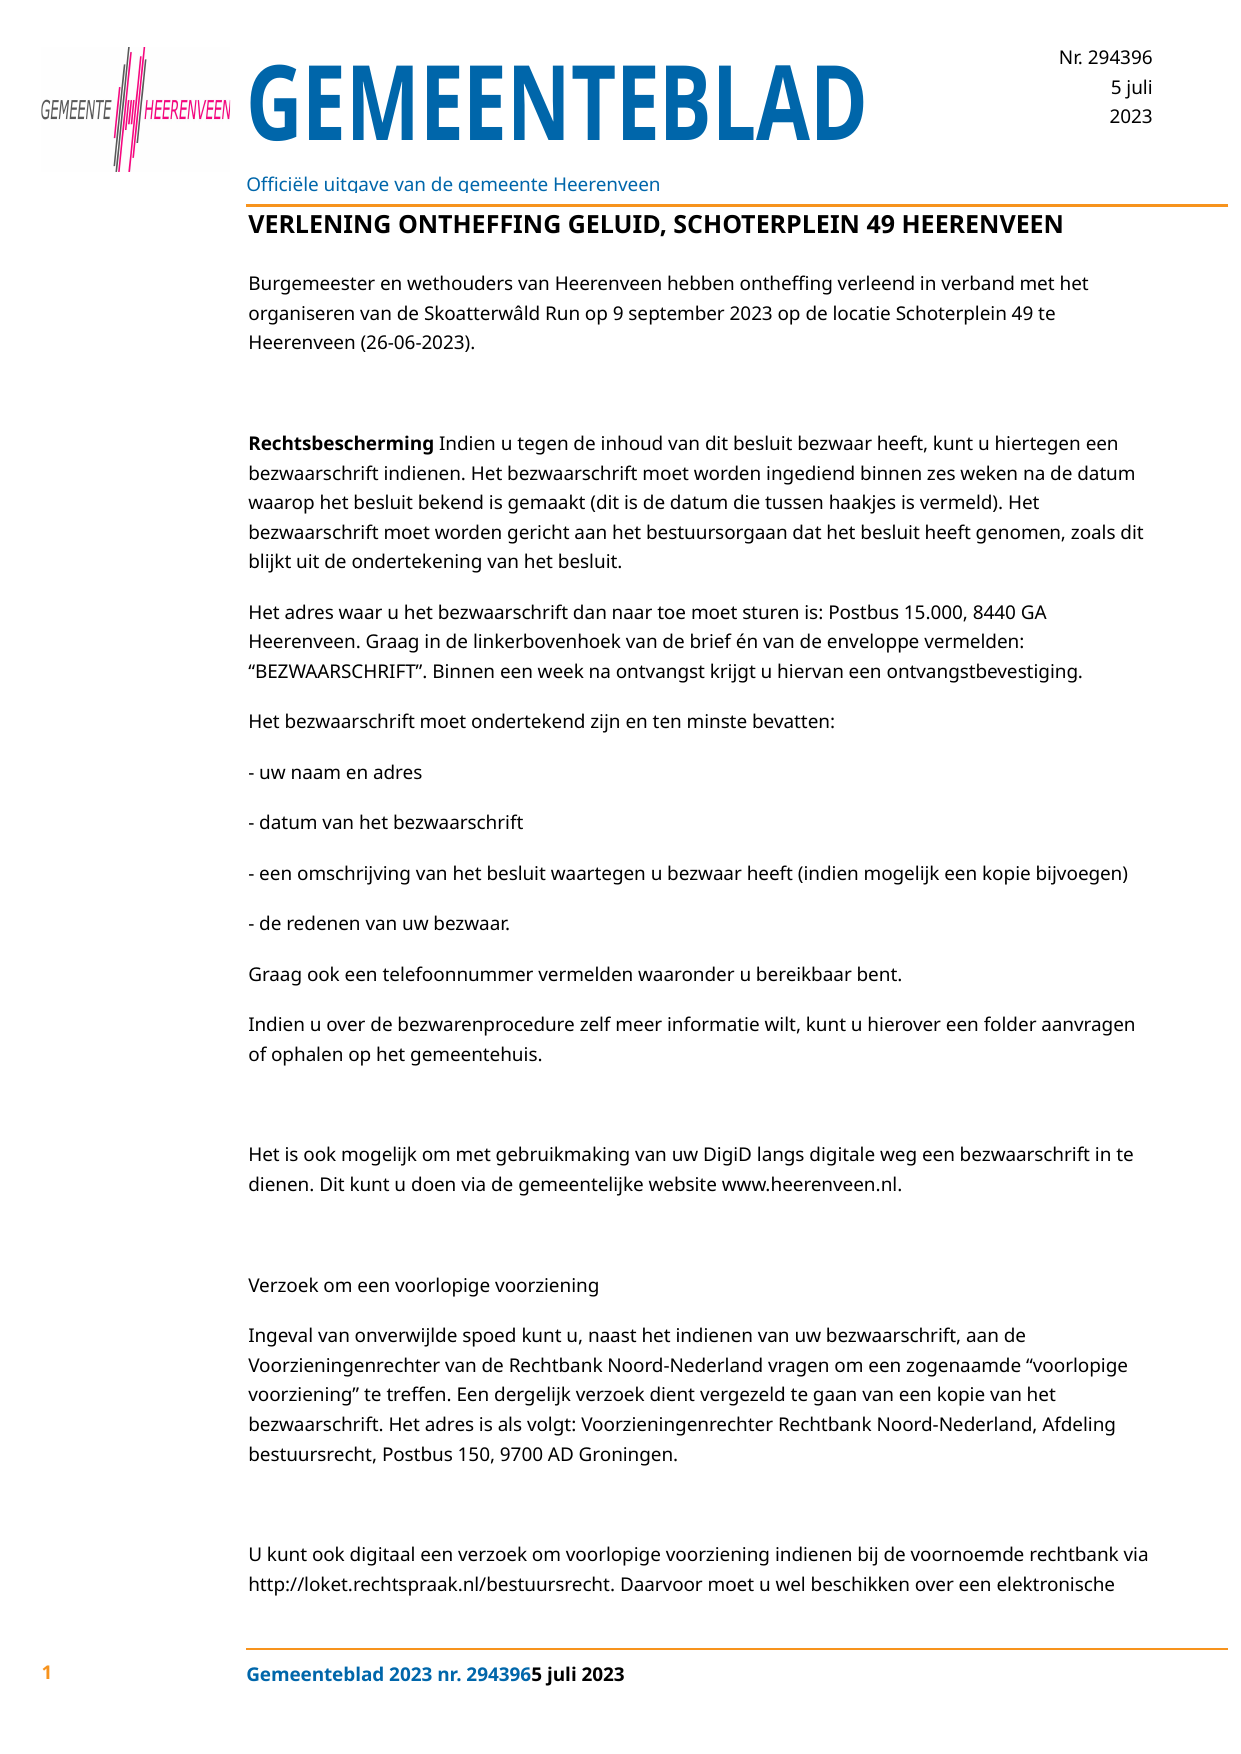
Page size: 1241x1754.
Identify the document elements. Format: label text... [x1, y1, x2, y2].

text Het is ook mogelijk om met gebruikmaking van uw DigiD langs digitale weg een bezwaarschrift in te dienen. Dit kunt u doen via de gemeentelijke website www.heerenveen.nl. [248, 1142, 1152, 1197]
text VERLENING ONTHEFFING GELUID, SCHOTERPLEIN 49 HEERENVEEN [248, 207, 1152, 241]
text Burgemeester en wethouders van Heerenveen hebben ontheffing verleend in verband met het organiseren van de Skoatterwâld Run op 9 september 2023 op de locatie Schoterplein 49 te Heerenveen (26-06-2023). [248, 270, 1152, 355]
text Rechtsbescherming Indien u tegen de inhoud van dit besluit bezwaar heeft, kunt u hiertegen een bezwaarschrift indienen. Het bezwaarschrift moet worden ingediend binnen zes weken na de datum waarop het besluit bekend is gemaakt (dit is de datum die tussen haakjes is vermeld). Het bezwaarschrift moet worden gericht aan het bestuursorgaan dat het besluit heeft genomen, zoals dit blijkt uit de ondertekening van het besluit. [248, 430, 1152, 574]
text Graag ook een telefoonnummer vermelden waaronder u bereikbaar bent. [248, 961, 1152, 986]
text U kunt ook digitaal een verzoek om voorlopige voorziening indienen bij de voornoemde rechtbank via http://loket.rechtspraak.nl/bestuursrecht. Daarvoor moet u wel beschikken over een elektronische [248, 1542, 1152, 1597]
text - uw naam en adres [248, 759, 1152, 785]
text Verzoek om een voorlopige voorziening [248, 1272, 1152, 1298]
text - de redenen van uw bezwaar. [248, 910, 1152, 936]
text Het bezwaarschrift moet ondertekend zijn en ten minste bevatten: [248, 709, 1152, 734]
text Het adres waar u het bezwaarschrift dan naar toe moet sturen is: Postbus 15.000, 8440 GA Heerenveen. Graag in de linkerbovenhoek van de brief én van de enveloppe vermelden: “BEZWAARSCHRIFT”. Binnen een week na ontvangst krijgt u hiervan een ontvangstbevestiging. [248, 599, 1152, 684]
text - een omschrijving van het besluit waartegen u bezwaar heeft (indien mogelijk een kopie bijvoegen) [248, 860, 1152, 886]
text - datum van het bezwaarschrift [248, 809, 1152, 835]
text Indien u over de bezwarenprocedure zelf meer informatie wilt, kunt u hierover een folder aanvragen of ophalen op het gemeentehuis. [248, 1011, 1152, 1066]
text Ingeval van onverwijlde spoed kunt u, naast het indienen van uw bezwaarschrift, aan de Voorzieningenrechter van de Rechtbank Noord-Nederland vragen om een zogenaamde “voorlopige voorziening” te treffen. Een dergelijk verzoek dient vergezeld te gaan van een kopie van het bezwaarschrift. Het adres is als volgt: Voorzieningenrechter Rechtbank Noord-Nederland, Afdeling bestuursrecht, Postbus 150, 9700 AD Groningen. [248, 1322, 1152, 1466]
picture [41, 47, 231, 172]
